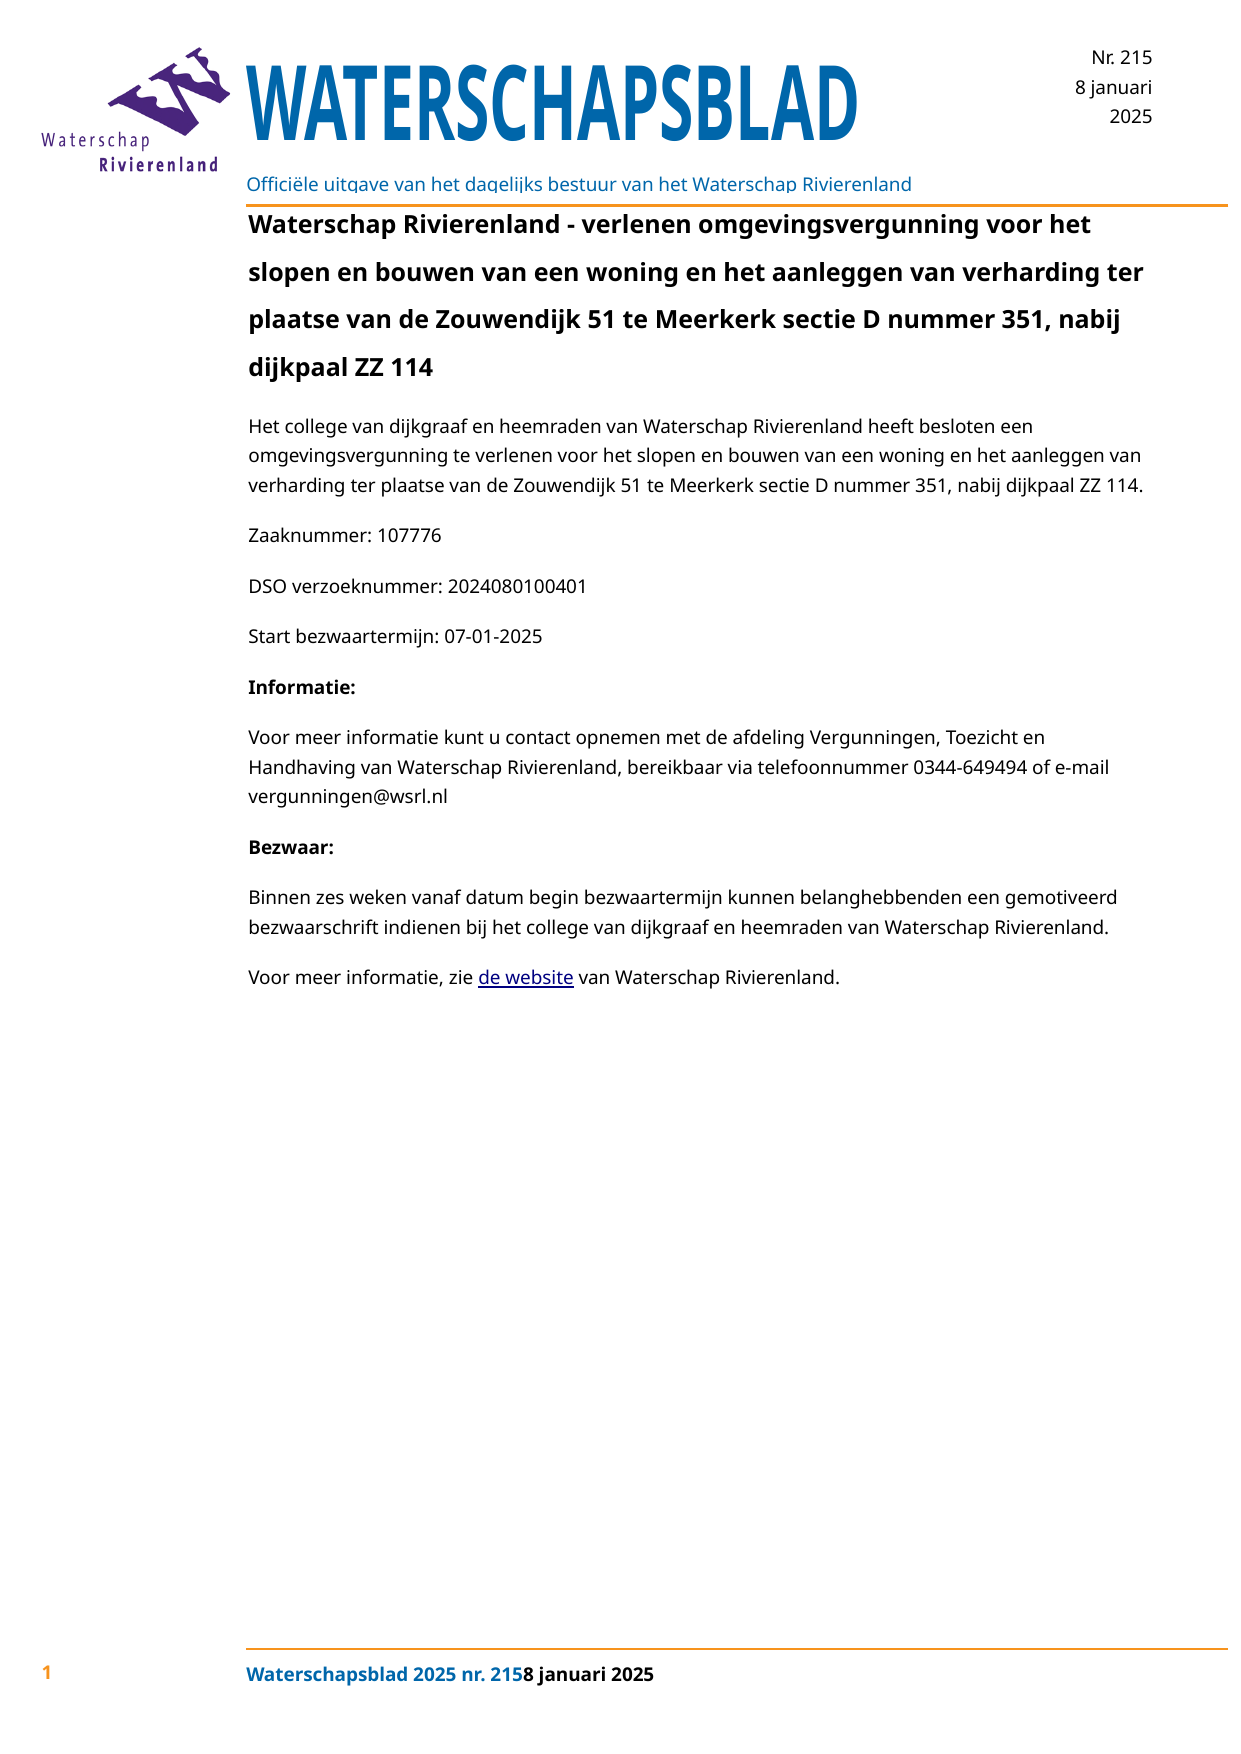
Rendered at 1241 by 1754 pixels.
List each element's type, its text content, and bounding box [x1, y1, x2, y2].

text Bezwaar: [248, 834, 1152, 860]
text Voor meer informatie kunt u contact opnemen met de afdeling Vergunningen, Toezicht en Handhaving van Waterschap Rivierenland, bereikbaar via telefoonnummer 0344-649494 of e-mail vergunningen@wsrl.nl [248, 724, 1152, 809]
text Zaaknummer: 107776 [248, 523, 1152, 548]
text Start bezwaartermijn: 07-01-2025 [248, 623, 1152, 649]
text Waterschap Rivierenland - verlenen omgevingsvergunning voor het slopen en bouwen van een woning en het aanleggen van verharding ter plaatse van de Zouwendijk 51 te Meerkerk sectie D nummer 351, nabij dijkpaal ZZ 114 [248, 207, 1152, 384]
text Voor meer informatie, zie de website van Waterschap Rivierenland. [248, 964, 1152, 990]
picture [41, 47, 231, 172]
text DSO verzoeknummer: 2024080100401 [248, 573, 1152, 599]
text Het college van dijkgraaf en heemraden van Waterschap Rivierenland heeft besloten een omgevingsvergunning te verlenen voor het slopen en bouwen van een woning en het aanleggen van verharding ter plaatse van de Zouwendijk 51 te Meerkerk sectie D nummer 351, nabij dijkpaal ZZ 114. [248, 413, 1152, 498]
text Binnen zes weken vanaf datum begin bezwaartermijn kunnen belanghebbenden een gemotiveerd bezwaarschrift indienen bij het college van dijkgraaf en heemraden van Waterschap Rivierenland. [248, 884, 1152, 940]
text Informatie: [248, 674, 1152, 700]
